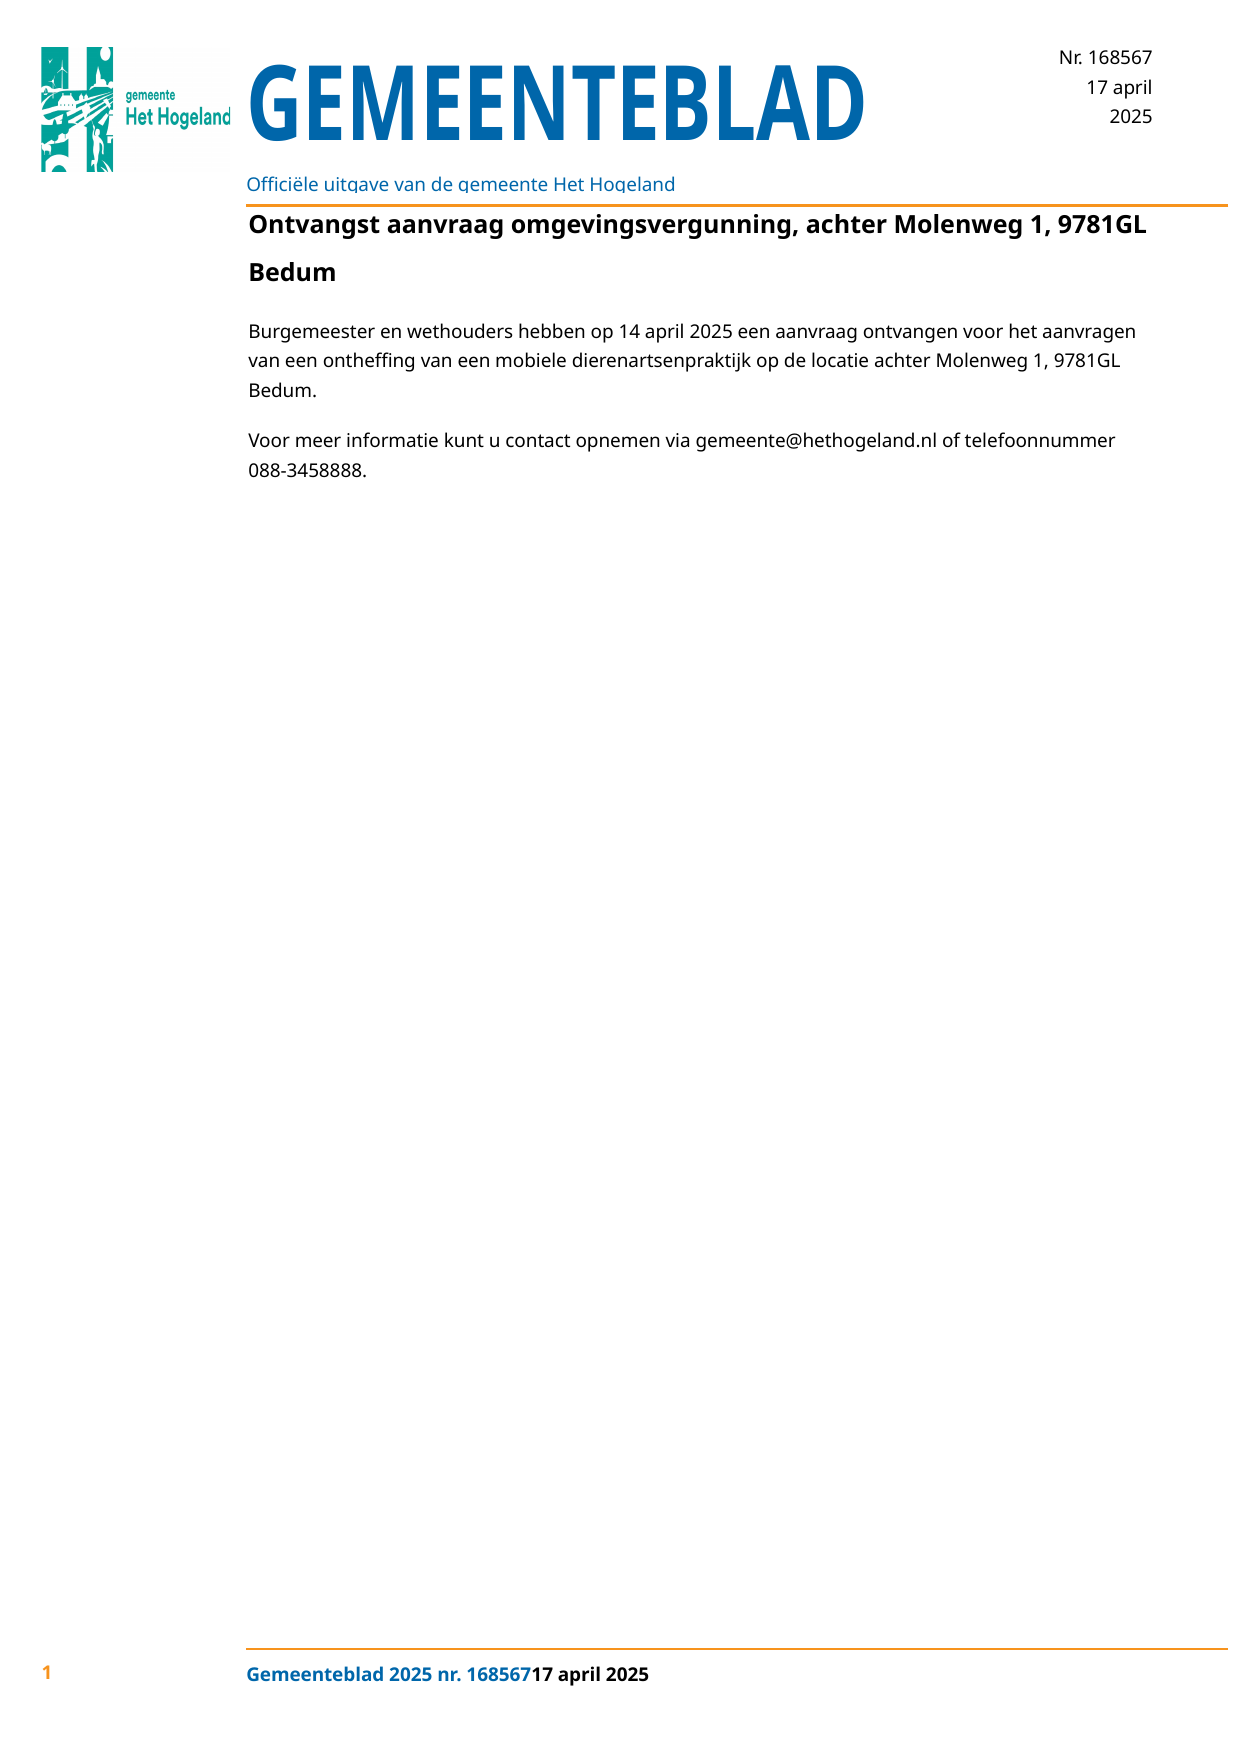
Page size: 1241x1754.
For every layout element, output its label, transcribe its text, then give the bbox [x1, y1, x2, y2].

picture [41, 47, 231, 172]
text Burgemeester en wethouders hebben op 14 april 2025 een aanvraag ontvangen voor het aanvragen van een ontheffing van een mobiele dierenartsenpraktijk op de locatie achter Molenweg 1, 9781GL Bedum. [248, 318, 1152, 403]
text Voor meer informatie kunt u contact opnemen via gemeente@hethogeland.nl of telefoonnummer 088-3458888. [248, 427, 1152, 483]
text Ontvangst aanvraag omgevingsvergunning, achter Molenweg 1, 9781GL Bedum [248, 207, 1152, 288]
